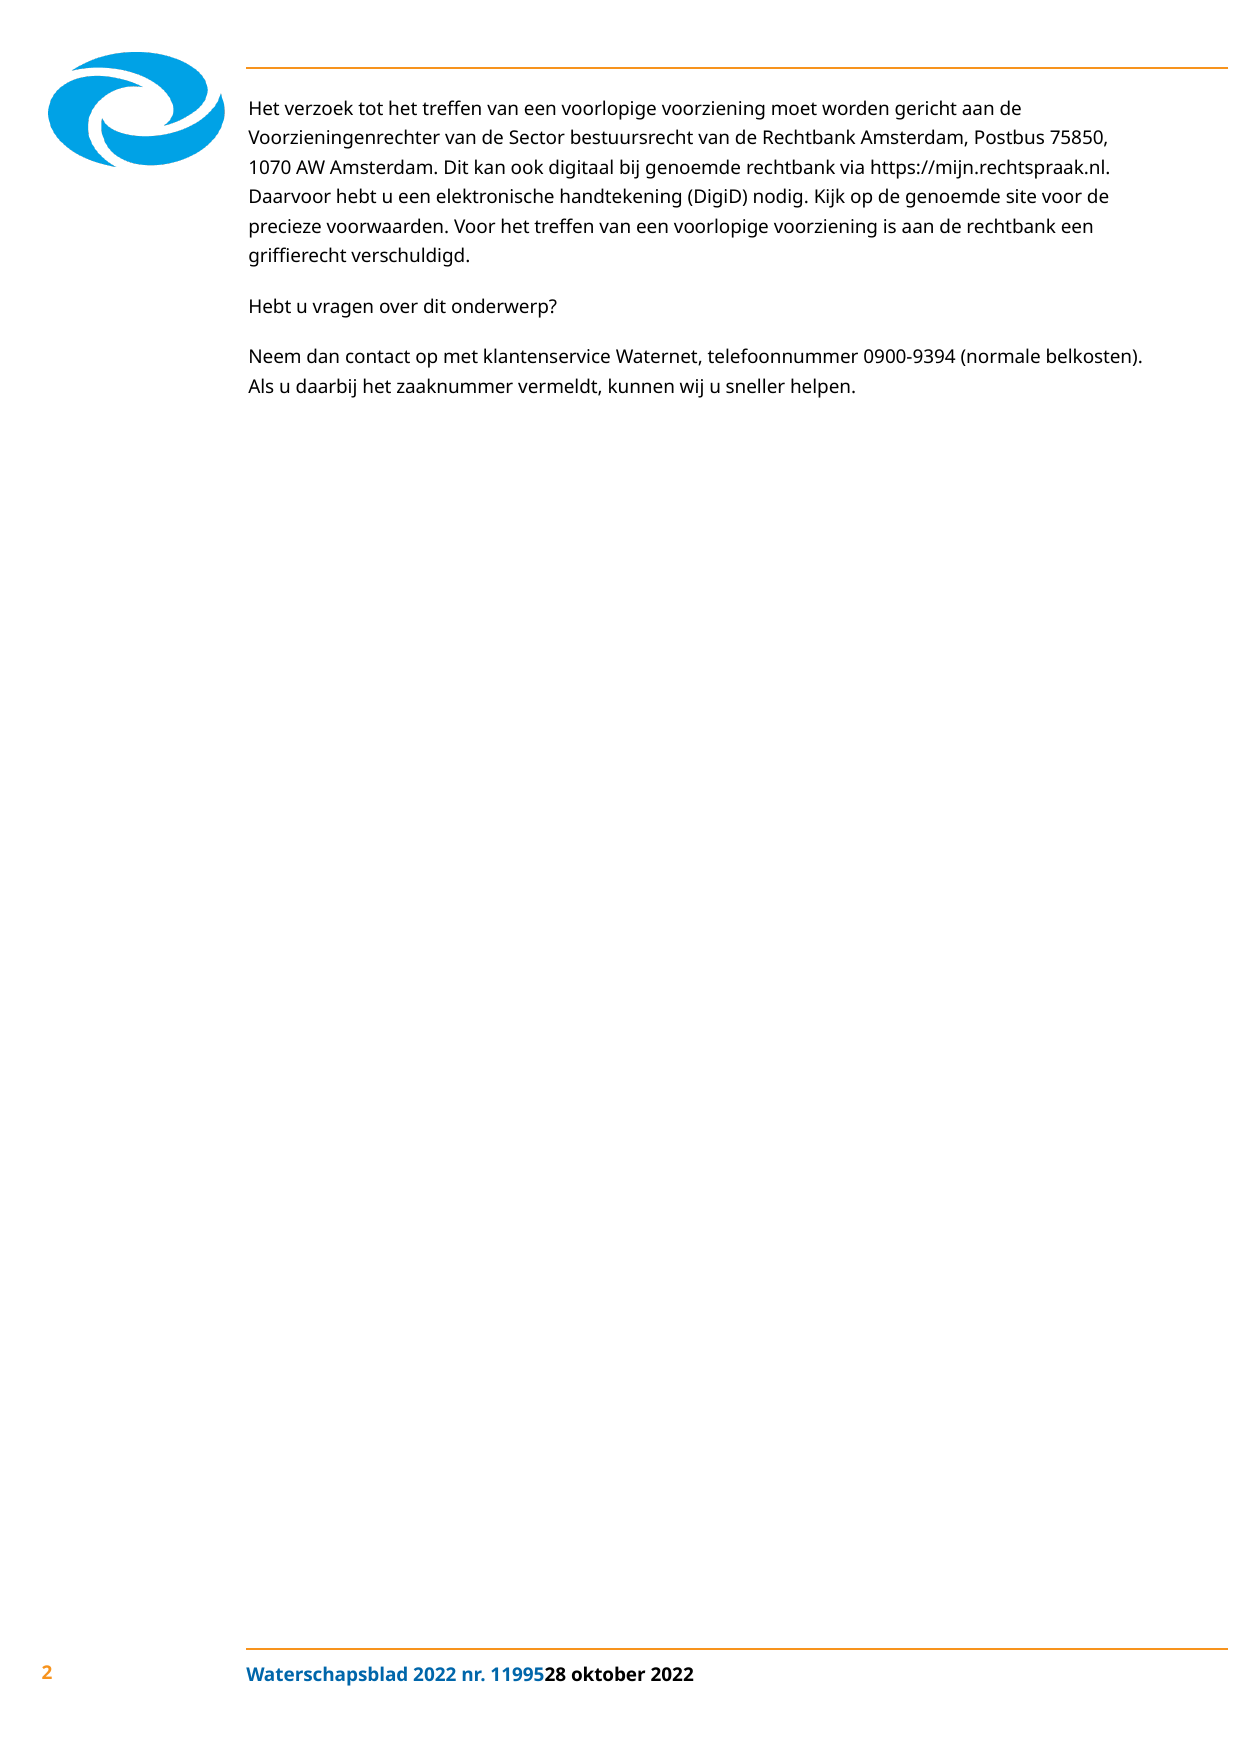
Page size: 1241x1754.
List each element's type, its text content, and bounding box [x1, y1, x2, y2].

text Het verzoek tot het treffen van een voorlopige voorziening moet worden gericht aan de Voorzieningenrechter van de Sector bestuursrecht van de Rechtbank Amsterdam, Postbus 75850, 1070 AW Amsterdam. Dit kan ook digitaal bij genoemde rechtbank via https://mijn.rechtspraak.nl. Daarvoor hebt u een elektronische handtekening (DigiD) nodig. Kijk op de genoemde site voor de precieze voorwaarden. Voor het treffen van een voorlopige voorziening is aan de rechtbank een griffierecht verschuldigd. [248, 95, 1152, 268]
text Hebt u vragen over dit onderwerp? [248, 293, 1152, 319]
text Neem dan contact op met klantenservice Waternet, telefoonnummer 0900-9394 (normale belkosten). Als u daarbij het zaaknummer vermeldt, kunnen wij u sneller helpen. [248, 343, 1152, 399]
picture [41, 47, 231, 172]
